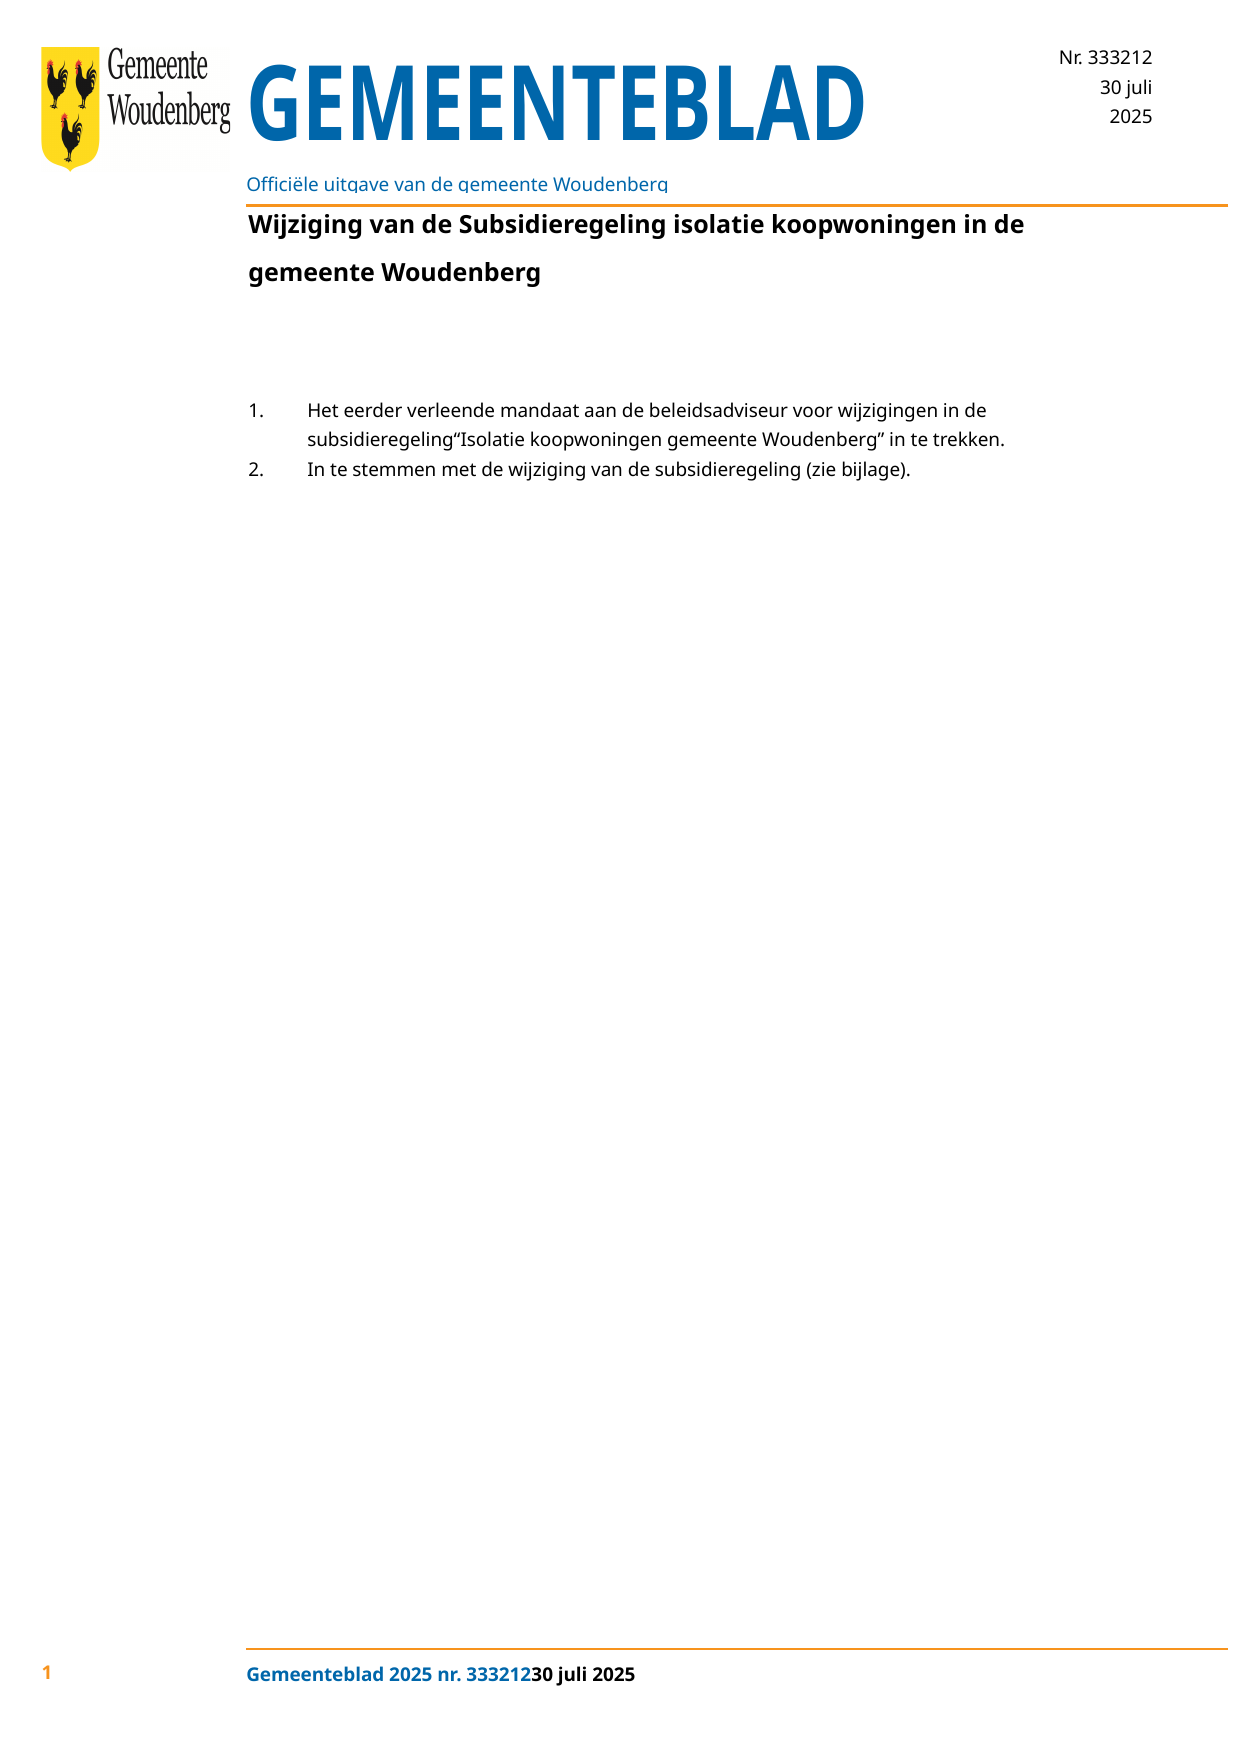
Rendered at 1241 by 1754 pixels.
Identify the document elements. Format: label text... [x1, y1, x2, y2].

text Wijziging van de Subsidieregeling isolatie koopwoningen in de gemeente Woudenberg [248, 207, 1152, 288]
list Het eerder verleende mandaat aan de beleidsadviseur voor wijzigingen in de subsidieregeling“Isolatie koopwoningen gemeente Woudenberg” in te trekken. [248, 397, 1152, 452]
picture [41, 47, 231, 172]
list In te stemmen met de wijziging van de subsidieregeling (zie bijlage). [248, 456, 1152, 482]
